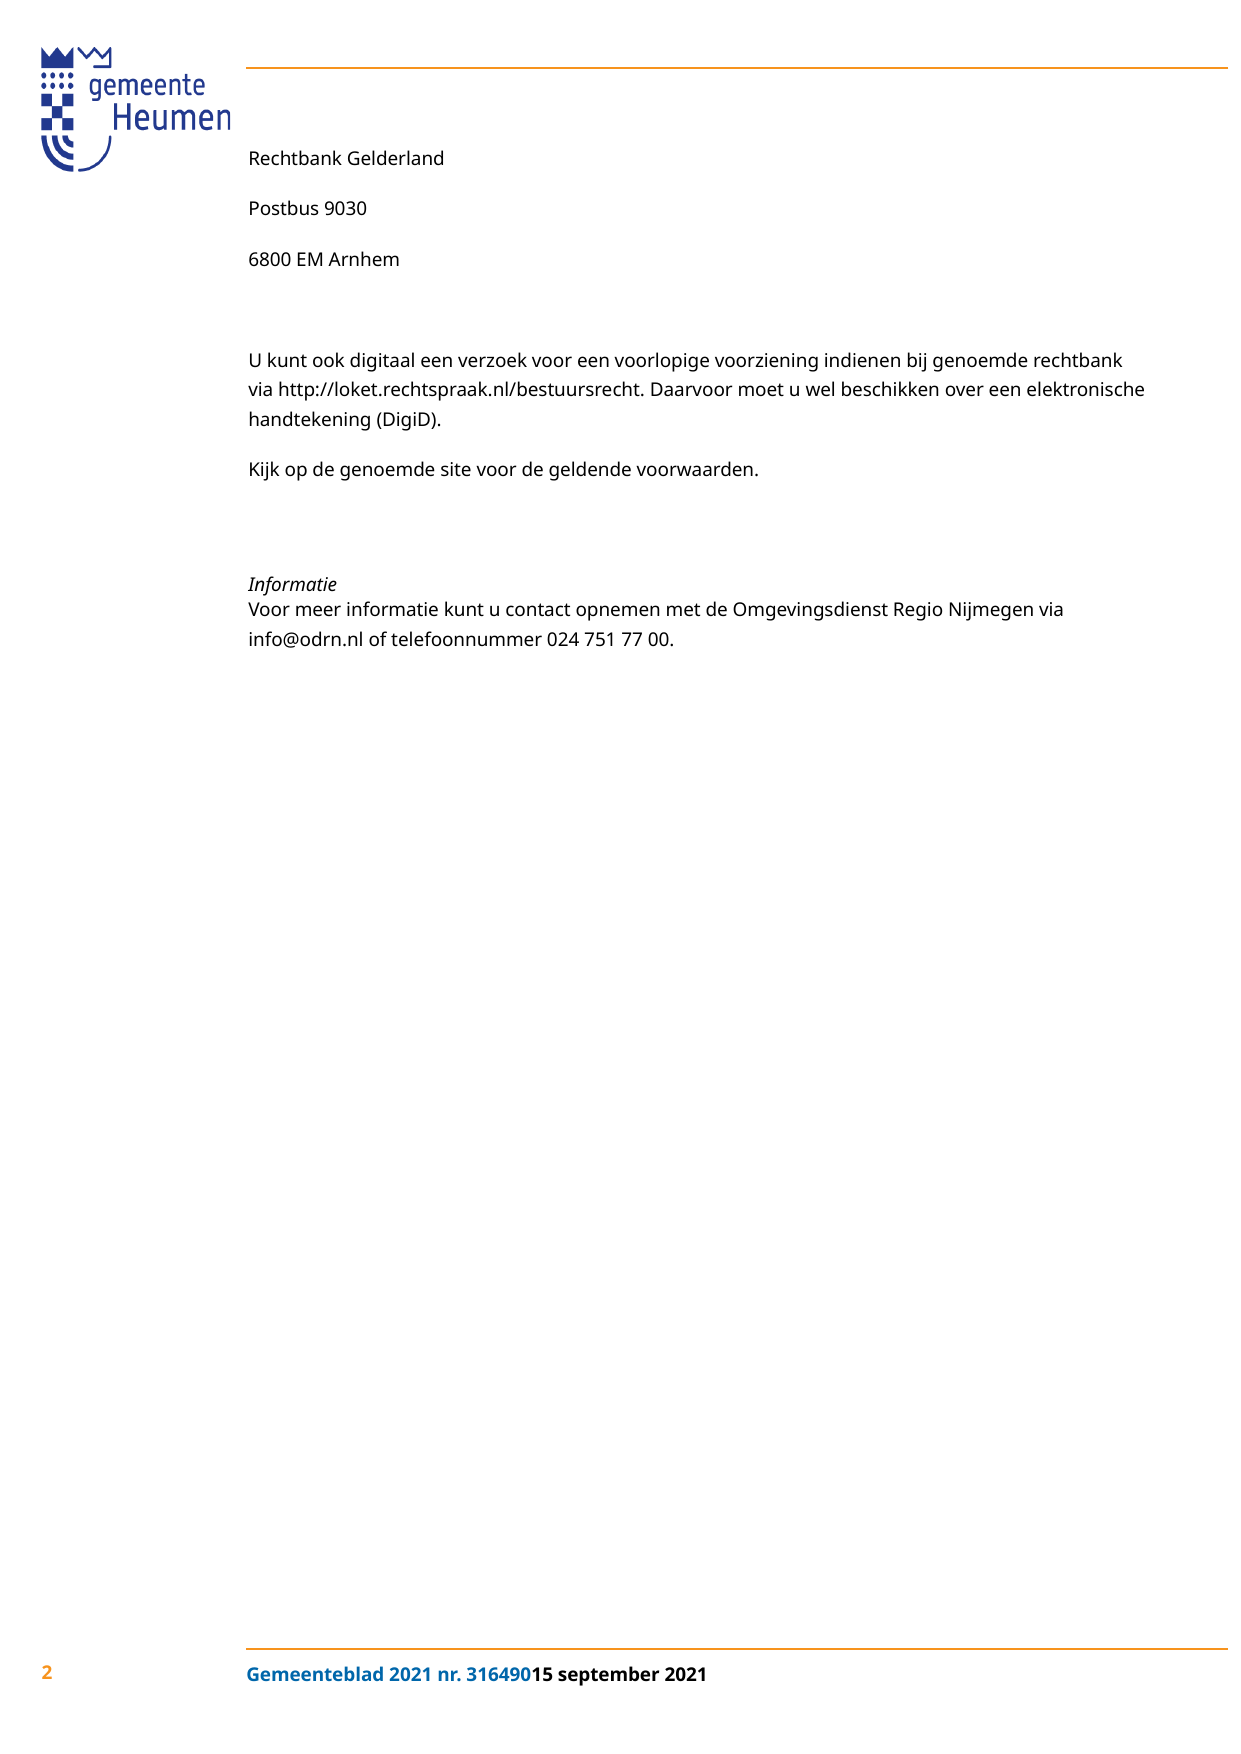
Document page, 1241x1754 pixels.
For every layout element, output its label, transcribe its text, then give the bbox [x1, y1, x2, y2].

text Informatie [248, 571, 1152, 597]
text Postbus 9030 [248, 196, 1152, 221]
text Rechtbank Gelderland [248, 145, 1152, 171]
picture [41, 47, 231, 172]
text Kijk op de genoemde site voor de geldende voorwaarden. [248, 456, 1152, 482]
text 6800 EM Arnhem [248, 246, 1152, 272]
text Voor meer informatie kunt u contact opnemen met de Omgevingsdienst Regio Nijmegen via info@odrn.nl of telefoonnummer 024 751 77 00. [248, 597, 1152, 652]
text U kunt ook digitaal een verzoek voor een voorlopige voorziening indienen bij genoemde rechtbank via http://loket.rechtspraak.nl/bestuursrecht. Daarvoor moet u wel beschikken over een elektronische handtekening (DigiD). [248, 347, 1152, 432]
